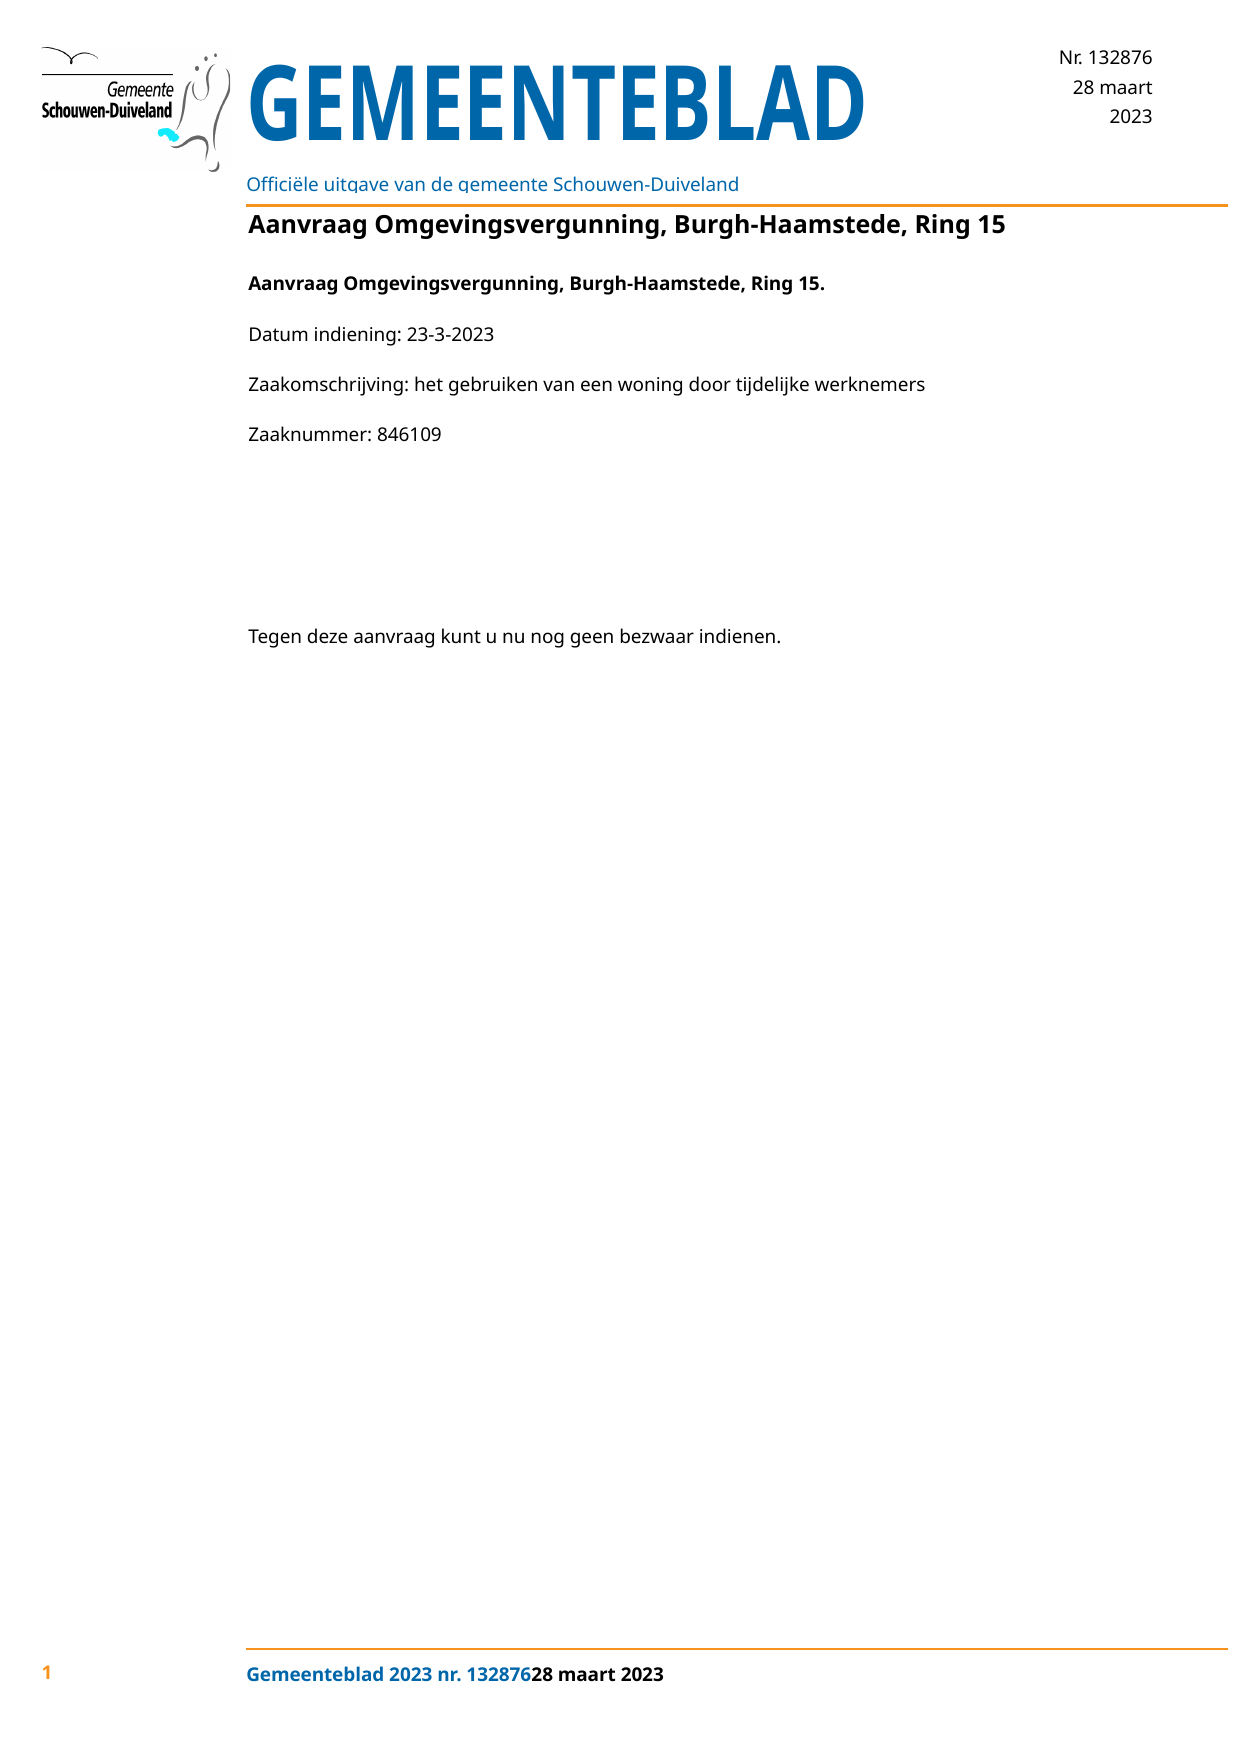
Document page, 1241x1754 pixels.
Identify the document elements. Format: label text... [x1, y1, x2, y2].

text Zaaknummer: 846109 [248, 422, 1152, 447]
picture [41, 47, 231, 172]
text Aanvraag Omgevingsvergunning, Burgh-Haamstede, Ring 15. [248, 270, 1152, 296]
text Datum indiening: 23-3-2023 [248, 321, 1152, 346]
text Zaakomschrijving: het gebruiken van een woning door tijdelijke werknemers [248, 371, 1152, 397]
text Aanvraag Omgevingsvergunning, Burgh-Haamstede, Ring 15 [248, 207, 1152, 241]
text Tegen deze aanvraag kunt u nu nog geen bezwaar indienen. [248, 623, 1152, 649]
